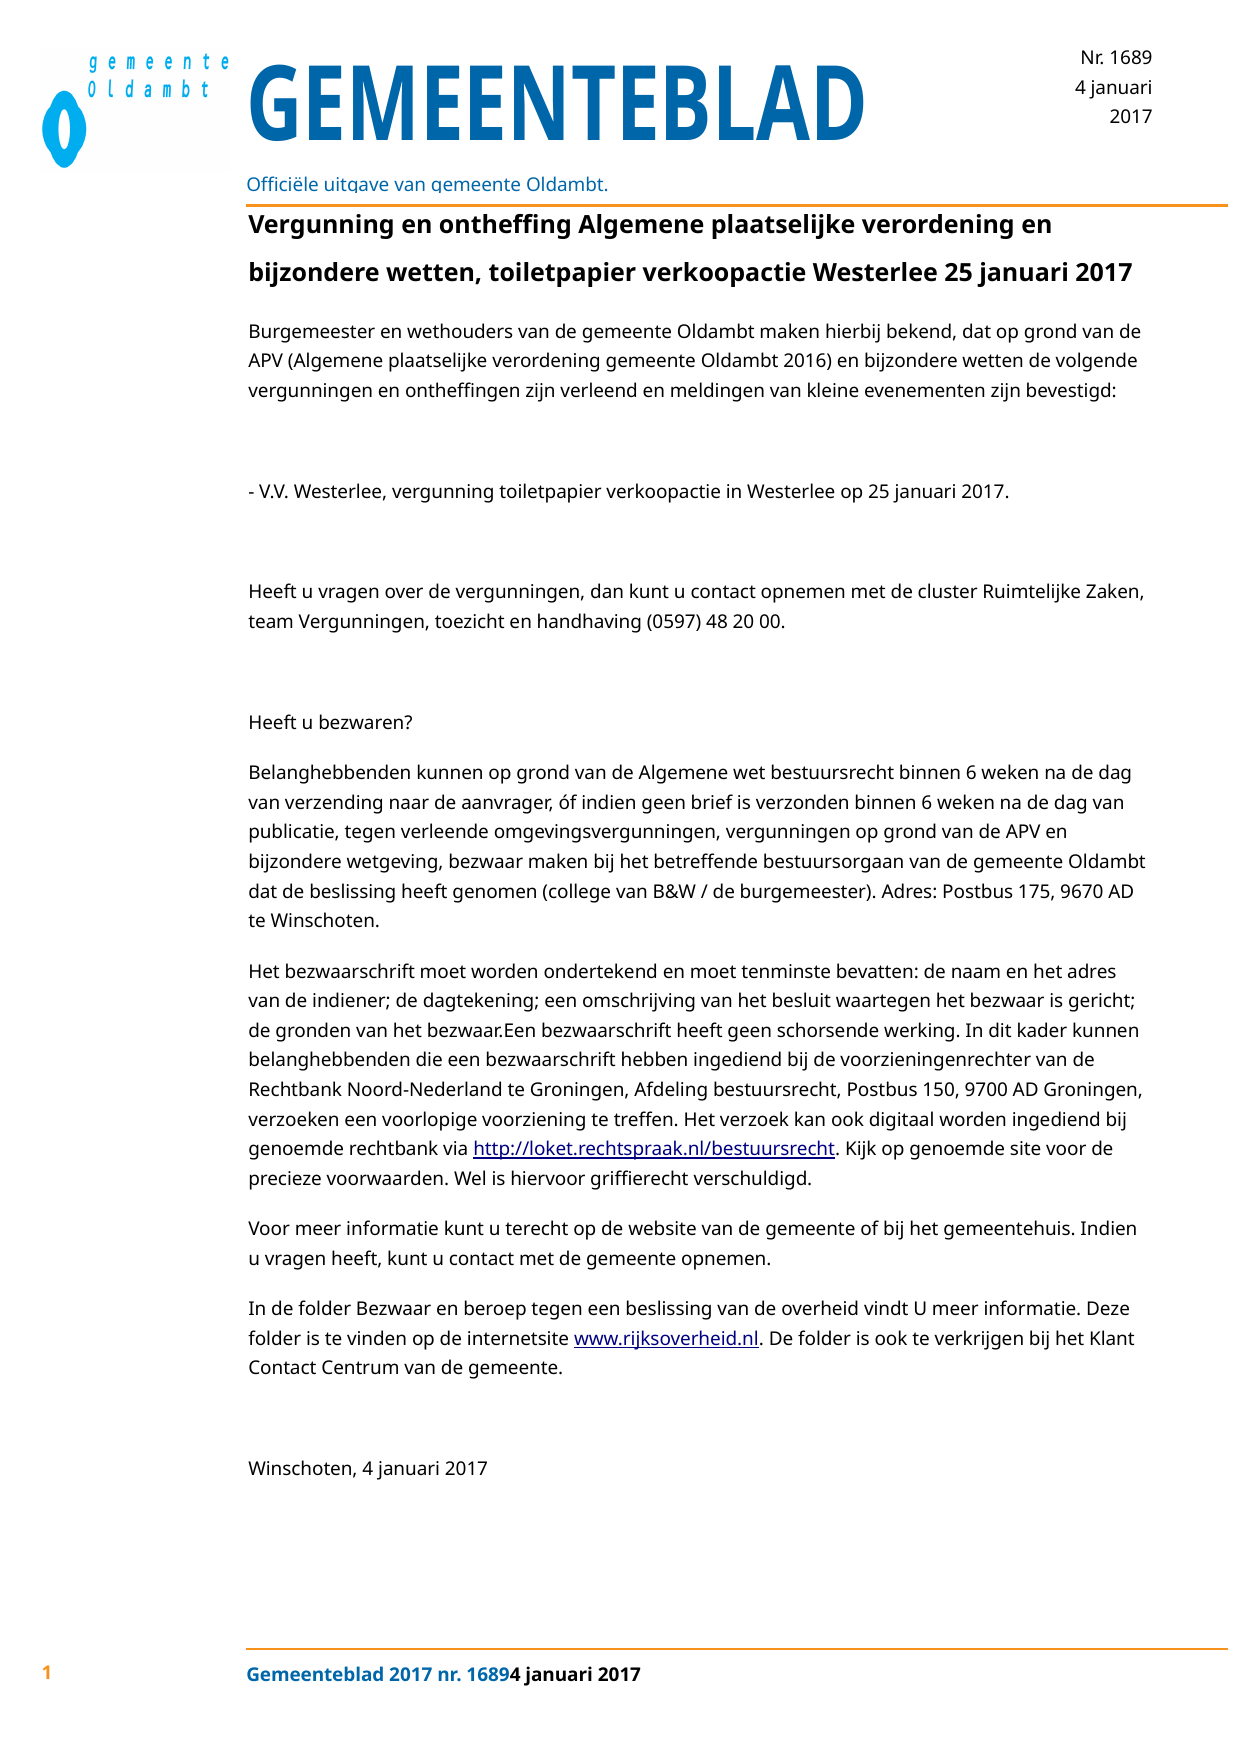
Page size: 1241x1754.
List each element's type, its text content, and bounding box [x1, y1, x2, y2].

text Burgemeester en wethouders van de gemeente Oldambt maken hierbij bekend, dat op grond van de APV (Algemene plaatselijke verordening gemeente Oldambt 2016) en bijzondere wetten de volgende vergunningen en ontheffingen zijn verleend en meldingen van kleine evenementen zijn bevestigd: [248, 318, 1152, 403]
text Winschoten, 4 januari 2017 [248, 1455, 1152, 1481]
text Vergunning en ontheffing Algemene plaatselijke verordening en bijzondere wetten, toiletpapier verkoopactie Westerlee 25 januari 2017 [248, 207, 1152, 288]
text Het bezwaarschrift moet worden ondertekend en moet tenminste bevatten: de naam en het adres van de indiener; de dagtekening; een omschrijving van het besluit waartegen het bezwaar is gericht; de gronden van het bezwaar.Een bezwaarschrift heeft geen schorsende werking. In dit kader kunnen belanghebbenden die een bezwaarschrift hebben ingediend bij de voorzieningenrechter van de Rechtbank Noord-Nederland te Groningen, Afdeling bestuursrecht, Postbus 150, 9700 AD Groningen, verzoeken een voorlopige voorziening te treffen. Het verzoek kan ook digitaal worden ingediend bij genoemde rechtbank via http://loket.rechtspraak.nl/bestuursrecht. Kijk op genoemde site voor de precieze voorwaarden. Wel is hiervoor griffierecht verschuldigd. [248, 958, 1152, 1191]
text Voor meer informatie kunt u terecht op de website van de gemeente of bij het gemeentehuis. Indien u vragen heeft, kunt u contact met de gemeente opnemen. [248, 1215, 1152, 1271]
text - V.V. Westerlee, vergunning toiletpapier verkoopactie in Westerlee op 25 januari 2017. [248, 478, 1152, 504]
picture [41, 47, 231, 172]
text Heeft u bezwaren? [248, 709, 1152, 735]
text In de folder Bezwaar en beroep tegen een beslissing van de overheid vindt U meer informatie. Deze folder is te vinden op de internetsite www.rijksoverheid.nl. De folder is ook te verkrijgen bij het Klant Contact Centrum van de gemeente. [248, 1295, 1152, 1380]
text Heeft u vragen over de vergunningen, dan kunt u contact opnemen met de cluster Ruimtelijke Zaken, team Vergunningen, toezicht en handhaving (0597) 48 20 00. [248, 579, 1152, 634]
text Belanghebbenden kunnen op grond van de Algemene wet bestuursrecht binnen 6 weken na de dag van verzending naar de aanvrager, óf indien geen brief is verzonden binnen 6 weken na de dag van publicatie, tegen verleende omgevingsvergunningen, vergunningen op grond van de APV en bijzondere wetgeving, bezwaar maken bij het betreffende bestuursorgaan van de gemeente Oldambt dat de beslissing heeft genomen (college van B&W / de burgemeester). Adres: Postbus 175, 9670 AD te Winschoten. [248, 759, 1152, 933]
